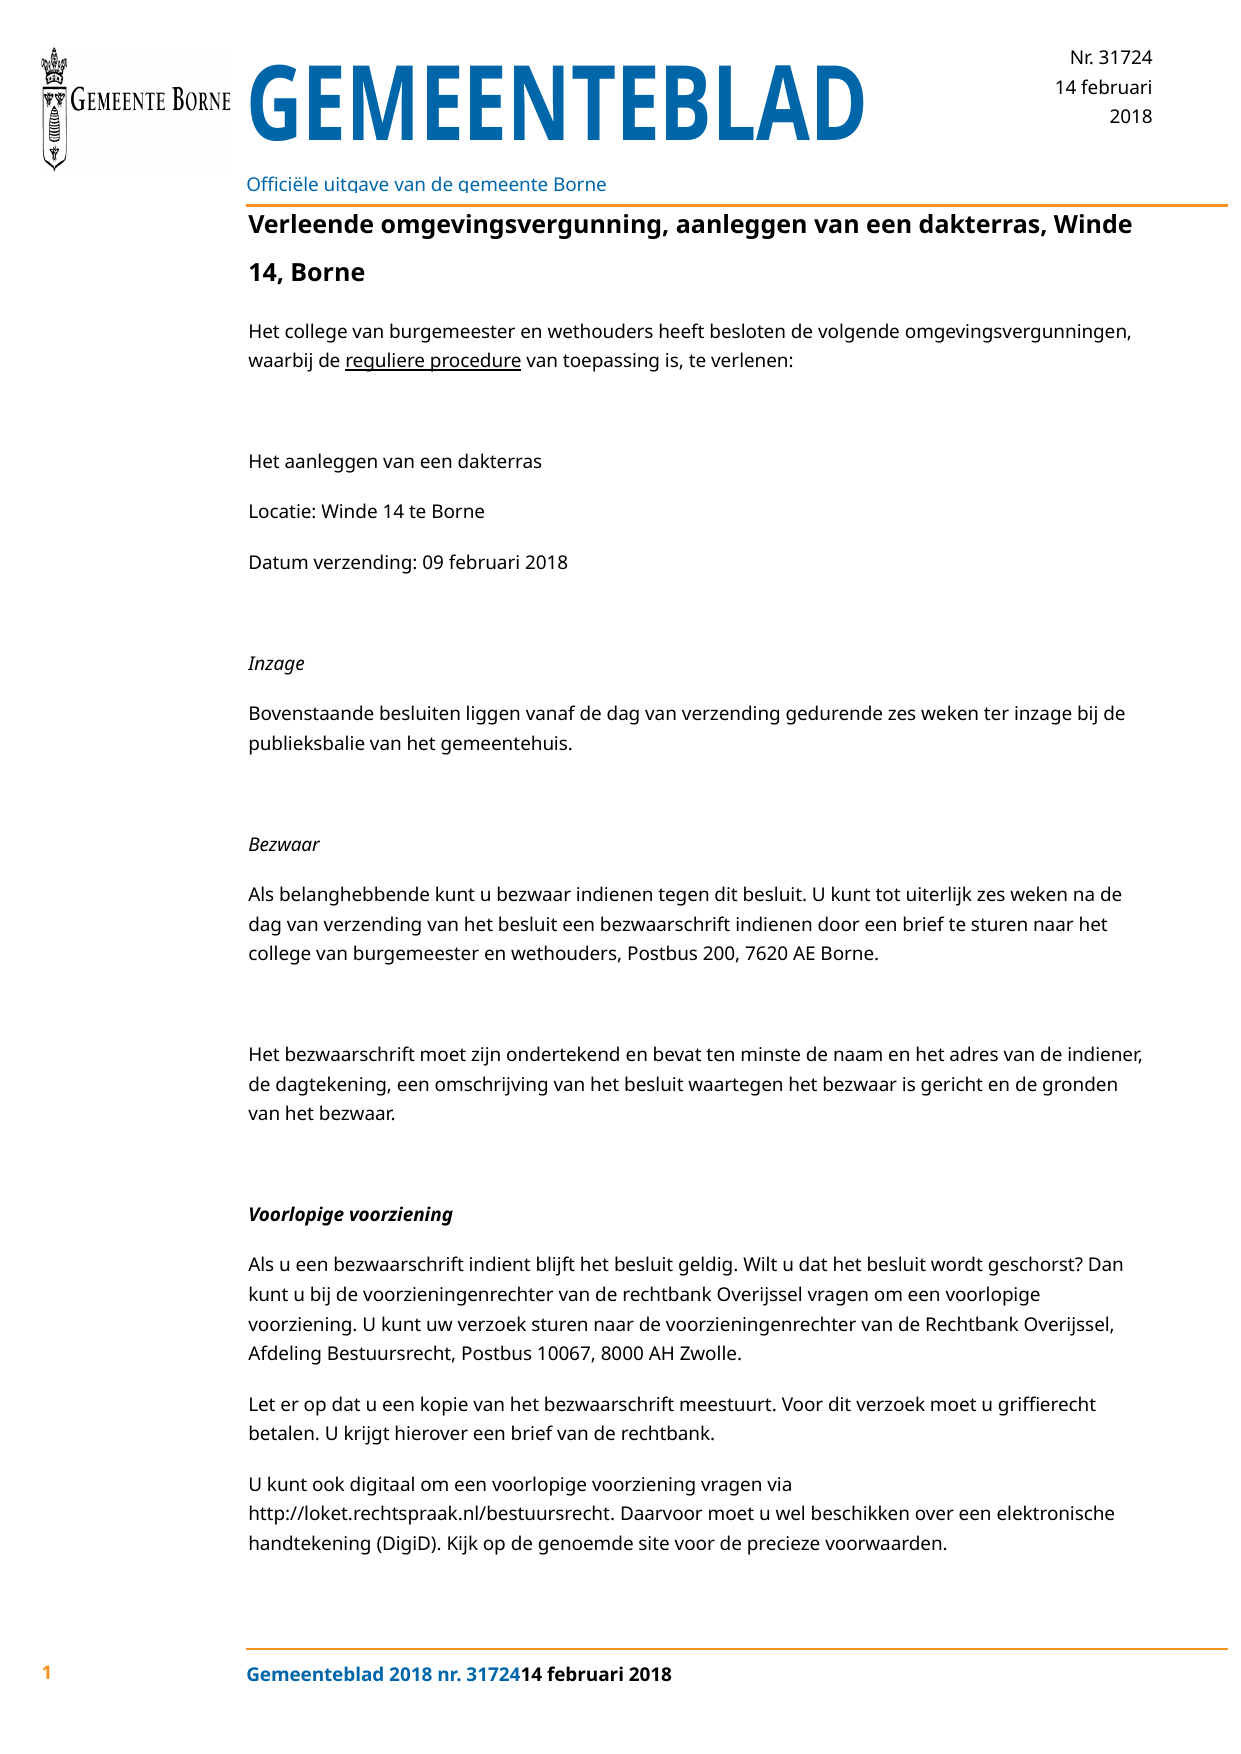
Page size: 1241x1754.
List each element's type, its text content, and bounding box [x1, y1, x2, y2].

picture [41, 47, 231, 172]
text Het bezwaarschrift moet zijn ondertekend en bevat ten minste de naam en het adres van de indiener, de dagtekening, een omschrijving van het besluit waartegen het bezwaar is gericht en de gronden van het bezwaar. [248, 1041, 1152, 1126]
text Bovenstaande besluiten liggen vanaf de dag van verzending gedurende zes weken ter inzage bij de publieksbalie van het gemeentehuis. [248, 700, 1152, 756]
text Datum verzending: 09 februari 2018 [248, 549, 1152, 575]
text Voorlopige voorziening [248, 1201, 1152, 1227]
text Locatie: Winde 14 te Borne [248, 499, 1152, 524]
text Verleende omgevingsvergunning, aanleggen van een dakterras, Winde 14, Borne [248, 207, 1152, 288]
text Als u een bezwaarschrift indient blijft het besluit geldig. Wilt u dat het besluit wordt geschorst? Dan kunt u bij de voorzieningenrechter van de rechtbank Overijssel vragen om een voorlopige voorziening. U kunt uw verzoek sturen naar de voorzieningenrechter van de Rechtbank Overijssel, Afdeling Bestuursrecht, Postbus 10067, 8000 AH Zwolle. [248, 1252, 1152, 1366]
text U kunt ook digitaal om een voorlopige voorziening vragen via http://loket.rechtspraak.nl/bestuursrecht. Daarvoor moet u wel beschikken over een elektronische handtekening (DigiD). Kijk op de genoemde site voor de precieze voorwaarden. [248, 1471, 1152, 1556]
text Let er op dat u een kopie van het bezwaarschrift meestuurt. Voor dit verzoek moet u griffierecht betalen. U krijgt hierover een brief van de rechtbank. [248, 1391, 1152, 1446]
text Het aanleggen van een dakterras [248, 448, 1152, 474]
text Bezwaar [248, 831, 1152, 857]
text Het college van burgemeester en wethouders heeft besloten de volgende omgevingsvergunningen, waarbij de reguliere procedure van toepassing is, te verlenen: [248, 318, 1152, 373]
text Als belanghebbende kunt u bezwaar indienen tegen dit besluit. U kunt tot uiterlijk zes weken na de dag van verzending van het besluit een bezwaarschrift indienen door een brief te sturen naar het college van burgemeester en wethouders, Postbus 200, 7620 AE Borne. [248, 881, 1152, 966]
text Inzage [248, 650, 1152, 676]
